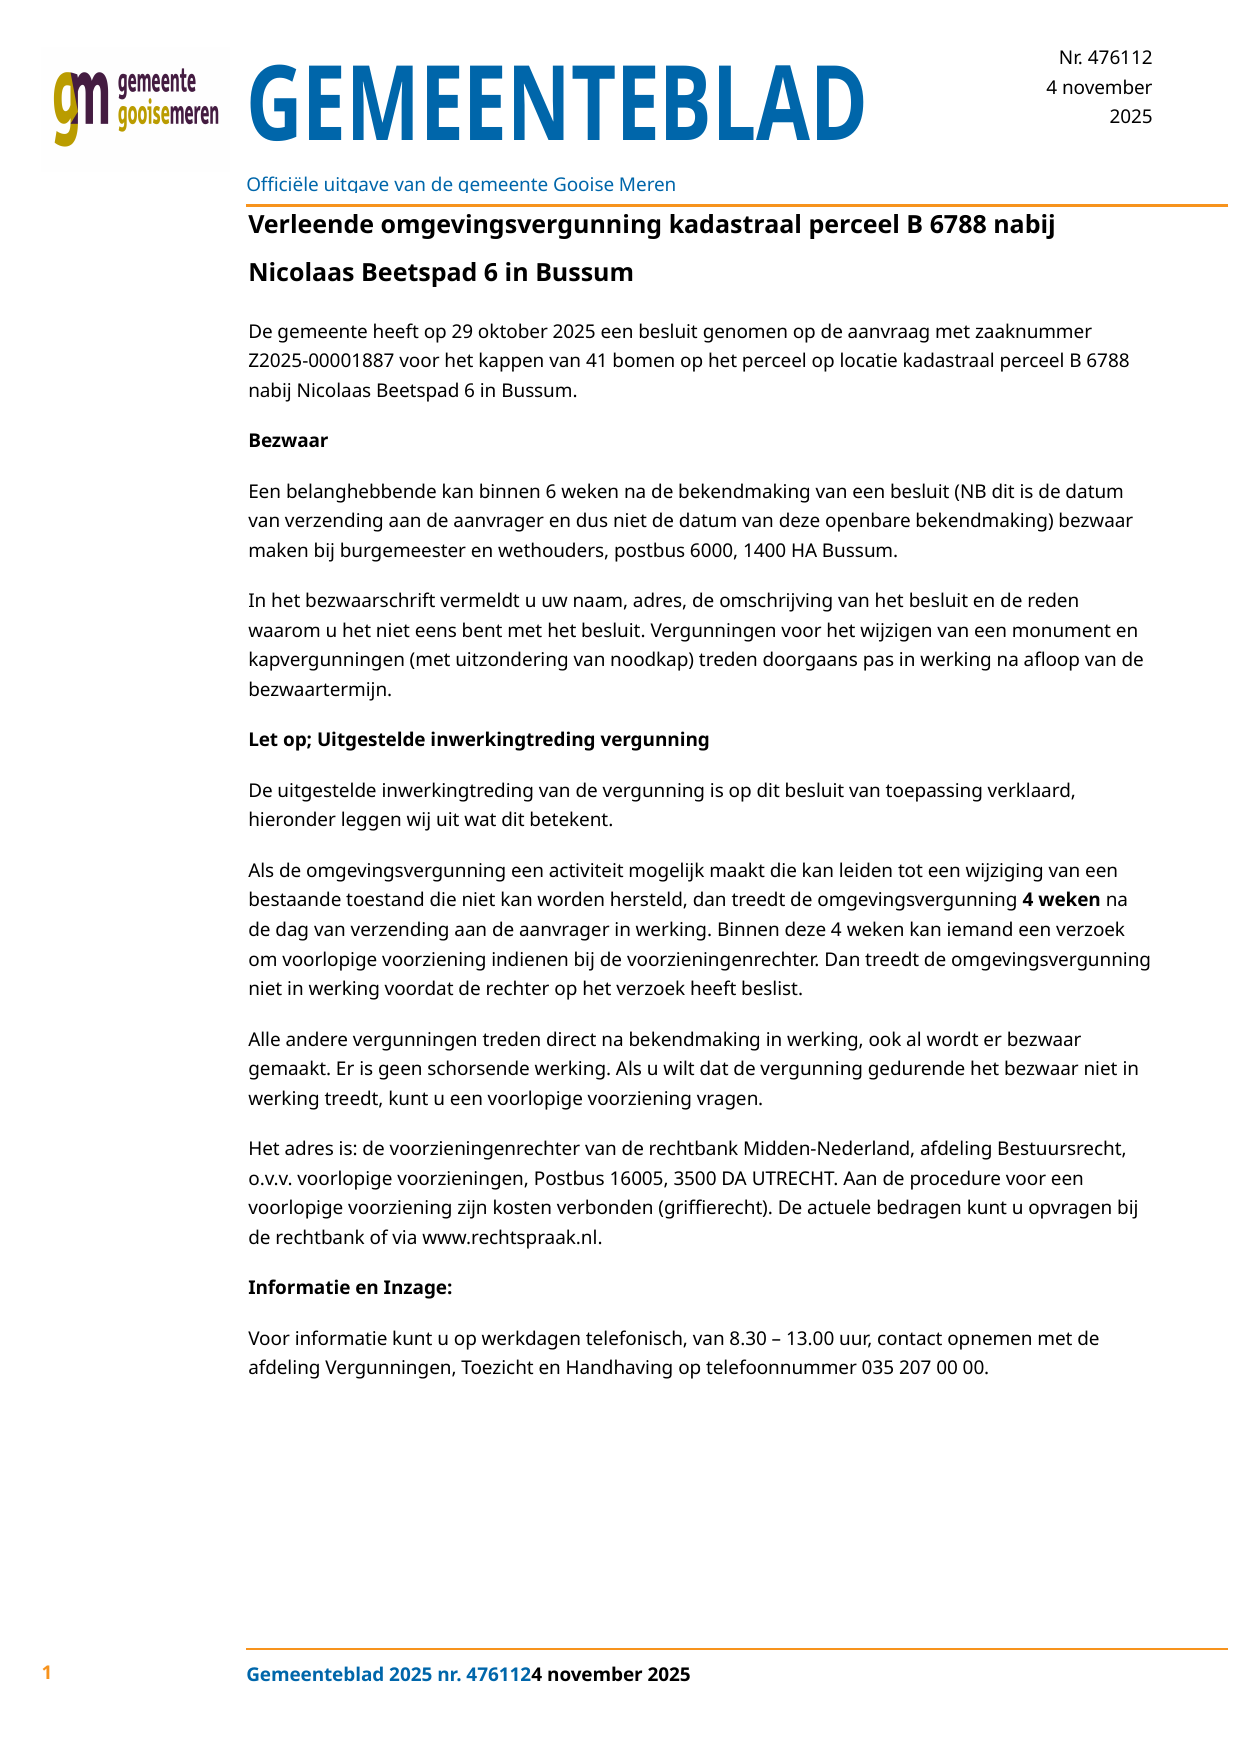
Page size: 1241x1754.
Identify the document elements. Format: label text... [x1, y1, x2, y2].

text Alle andere vergunningen treden direct na bekendmaking in werking, ook al wordt er bezwaar gemaakt. Er is geen schorsende werking. Als u wilt dat de vergunning gedurende het bezwaar niet in werking treedt, kunt u een voorlopige voorziening vragen. [248, 1026, 1152, 1111]
text De gemeente heeft op 29 oktober 2025 een besluit genomen op de aanvraag met zaaknummer Z2025-00001887 voor het kappen van 41 bomen op het perceel op locatie kadastraal perceel B 6788 nabij Nicolaas Beetspad 6 in Bussum. [248, 318, 1152, 403]
text Een belanghebbende kan binnen 6 weken na de bekendmaking van een besluit (NB dit is de datum van verzending aan de aanvrager en dus niet de datum van deze openbare bekendmaking) bezwaar maken bij burgemeester en wethouders, postbus 6000, 1400 HA Bussum. [248, 478, 1152, 563]
picture [41, 47, 231, 172]
text Informatie en Inzage: [248, 1274, 1152, 1300]
text Als de omgevingsvergunning een activiteit mogelijk maakt die kan leiden tot een wijziging van een bestaande toestand die niet kan worden hersteld, dan treedt de omgevingsvergunning 4 weken na de dag van verzending aan de aanvrager in werking. Binnen deze 4 weken kan iemand een verzoek om voorlopige voorziening indienen bij de voorzieningenrechter. Dan treedt de omgevingsvergunning niet in werking voordat de rechter op het verzoek heeft beslist. [248, 857, 1152, 1001]
text Let op; Uitgestelde inwerkingtreding vergunning [248, 727, 1152, 752]
text Het adres is: de voorzieningenrechter van de rechtbank Midden-Nederland, afdeling Bestuursrecht, o.v.v. voorlopige voorzieningen, Postbus 16005, 3500 DA UTRECHT. Aan de procedure voor een voorlopige voorziening zijn kosten verbonden (griffierecht). De actuele bedragen kunt u opvragen bij de rechtbank of via www.rechtspraak.nl. [248, 1135, 1152, 1250]
text Verleende omgevingsvergunning kadastraal perceel B 6788 nabij Nicolaas Beetspad 6 in Bussum [248, 207, 1152, 288]
text Voor informatie kunt u op werkdagen telefonisch, van 8.30 – 13.00 uur, contact opnemen met de afdeling Vergunningen, Toezicht en Handhaving op telefoonnummer 035 207 00 00. [248, 1325, 1152, 1380]
text De uitgestelde inwerkingtreding van de vergunning is op dit besluit van toepassing verklaard, hieronder leggen wij uit wat dit betekent. [248, 777, 1152, 832]
text In het bezwaarschrift vermeldt u uw naam, adres, de omschrijving van het besluit en de reden waarom u het niet eens bent met het besluit. Vergunningen voor het wijzigen van een monument en kapvergunningen (met uitzondering van noodkap) treden doorgaans pas in werking na afloop van de bezwaartermijn. [248, 587, 1152, 702]
text Bezwaar [248, 427, 1152, 453]
